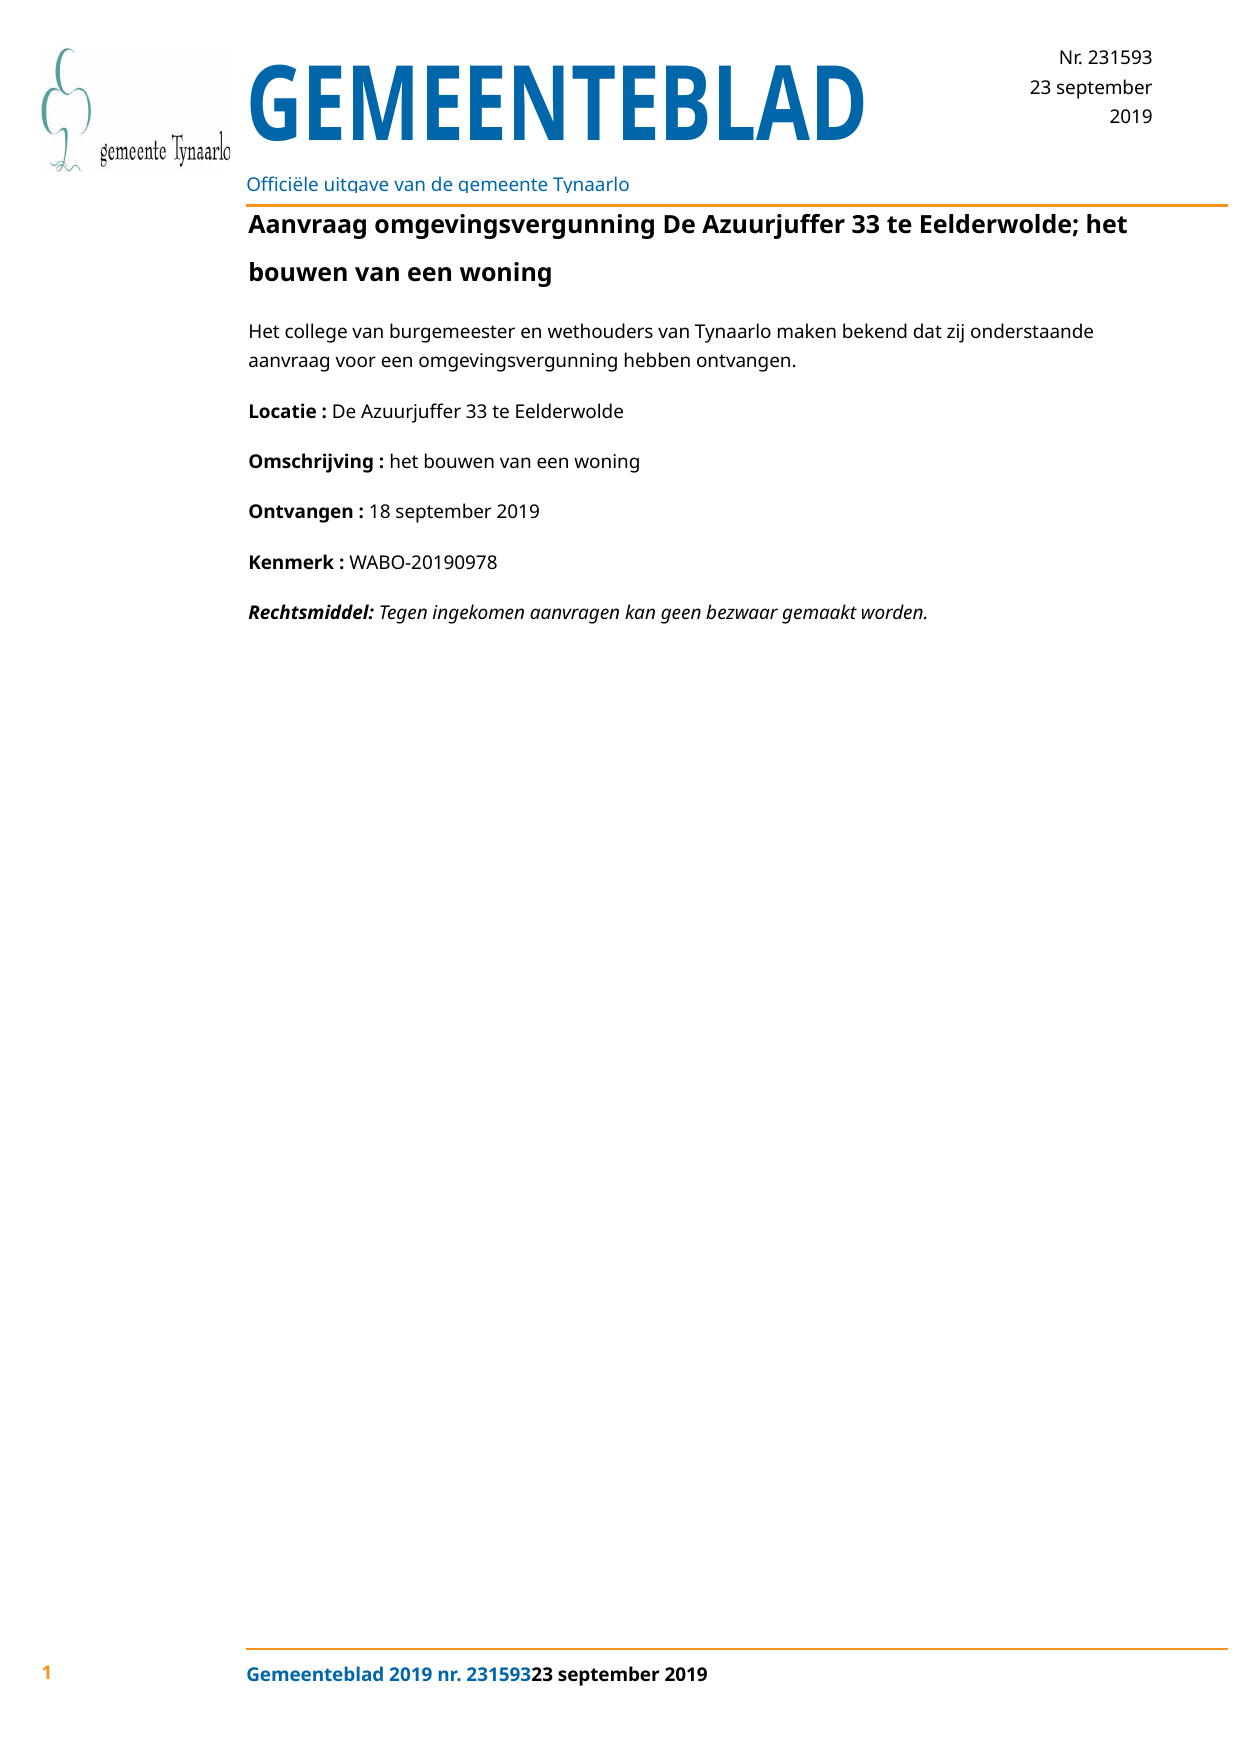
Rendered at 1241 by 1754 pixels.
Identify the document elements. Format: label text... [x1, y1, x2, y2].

text Aanvraag omgevingsvergunning De Azuurjuffer 33 te Eelderwolde; het bouwen van een woning [248, 207, 1152, 288]
text Het college van burgemeester en wethouders van Tynaarlo maken bekend dat zij onderstaande aanvraag voor een omgevingsvergunning hebben ontvangen. [248, 318, 1152, 373]
text Kenmerk : WABO-20190978 [248, 549, 1152, 575]
text Omschrijving : het bouwen van een woning [248, 448, 1152, 474]
text Locatie : De Azuurjuffer 33 te Eelderwolde [248, 398, 1152, 424]
text Rechtsmiddel: Tegen ingekomen aanvragen kan geen bezwaar gemaakt worden. [248, 599, 1152, 625]
text Ontvangen : 18 september 2019 [248, 499, 1152, 524]
picture [41, 47, 231, 172]
